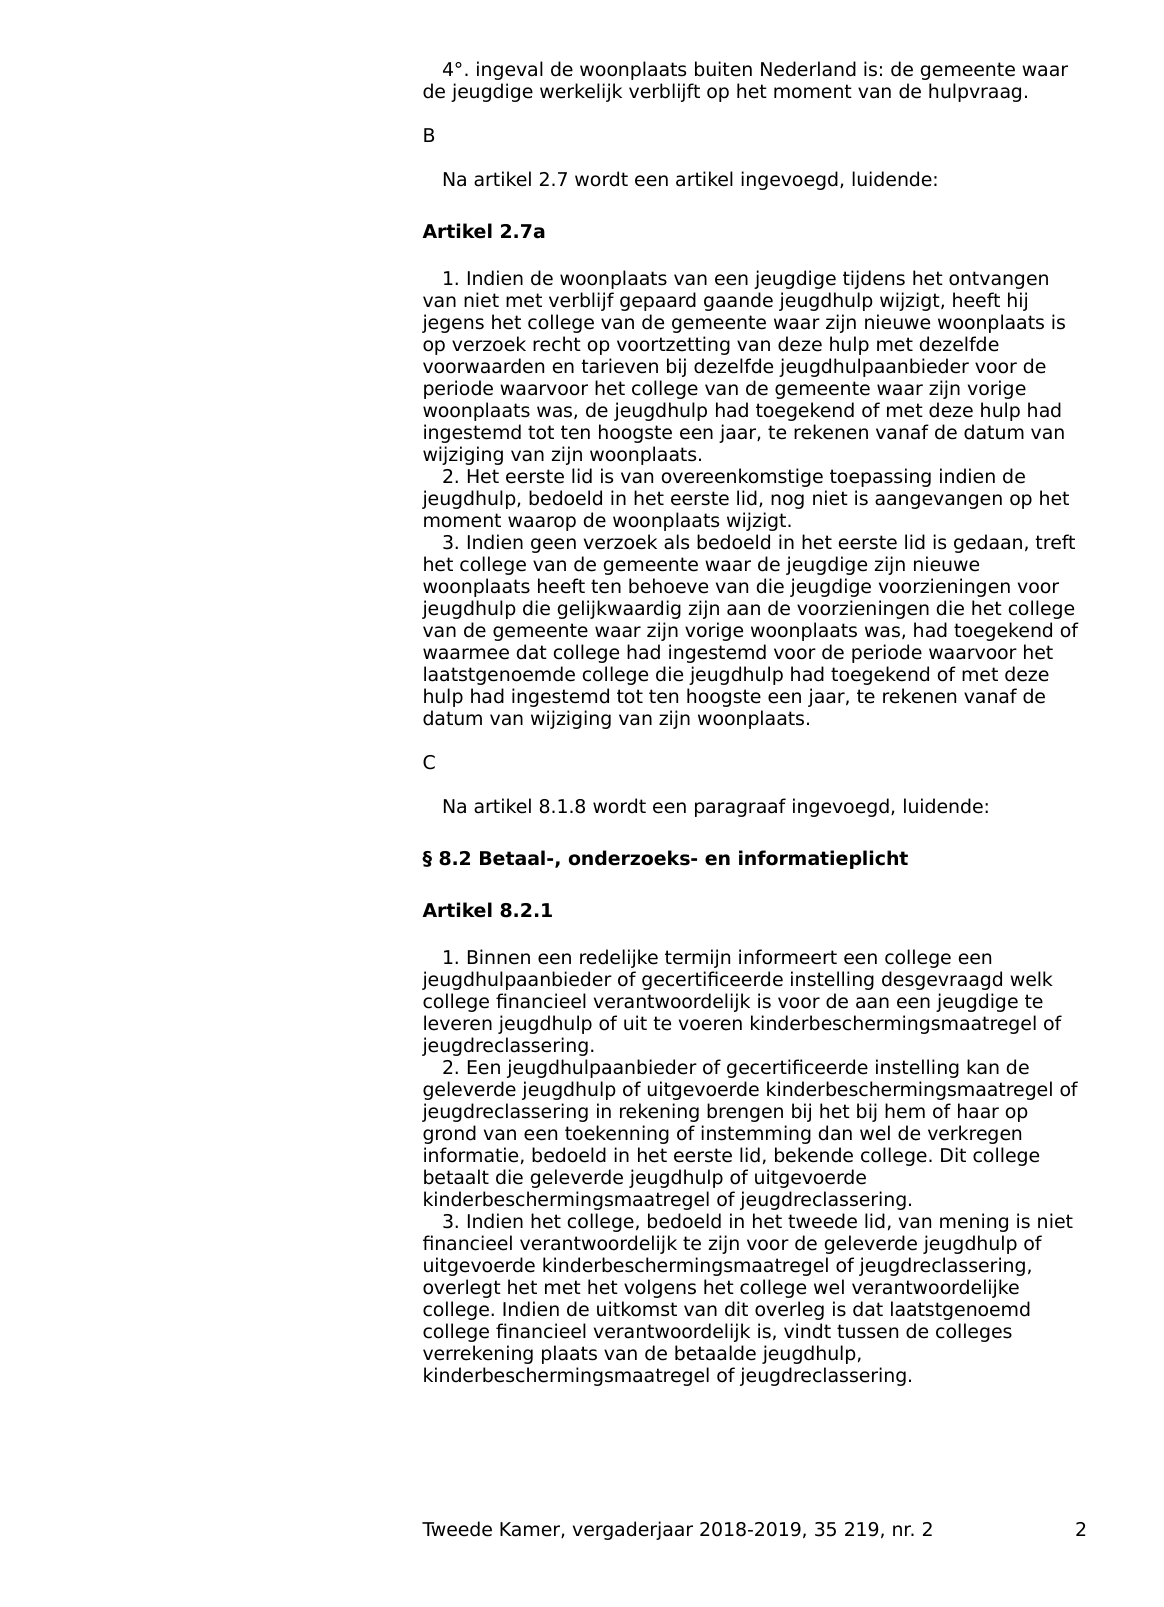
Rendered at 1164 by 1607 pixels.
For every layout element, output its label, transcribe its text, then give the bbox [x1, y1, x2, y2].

text 1. Binnen een redelijke termijn informeert een college een jeugdhulpaanbieder of gecertificeerde instelling desgevraagd welk college financieel verantwoordelijk is voor de aan een jeugdige te leveren jeugdhulp of uit te voeren kinderbeschermingsmaatregel of jeugdreclassering. [422, 947, 1087, 1057]
text Na artikel 8.1.8 wordt een paragraaf ingevoegd, luidende: [422, 796, 1087, 818]
subtitle Artikel 2.7a [422, 221, 1087, 243]
text B [422, 125, 1087, 147]
text 2. Het eerste lid is van overeenkomstige toepassing indien de jeugdhulp, bedoeld in het eerste lid, nog niet is aangevangen op het moment waarop de woonplaats wijzigt. [422, 466, 1087, 532]
text 3. Indien geen verzoek als bedoeld in het eerste lid is gedaan, treft het college van de gemeente waar de jeugdige zijn nieuwe woonplaats heeft ten behoeve van die jeugdige voorzieningen voor jeugdhulp die gelijkwaardig zijn aan de voorzieningen die het college van de gemeente waar zijn vorige woonplaats was, had toegekend of waarmee dat college had ingestemd voor de periode waarvoor het laatstgenoemde college die jeugdhulp had toegekend of met deze hulp had ingestemd tot ten hoogste een jaar, te rekenen vanaf de datum van wijziging van zijn woonplaats. [422, 532, 1087, 730]
text 4°. ingeval de woonplaats buiten Nederland is: de gemeente waar de jeugdige werkelijk verblijft op het moment van de hulpvraag. [422, 59, 1087, 103]
text 1. Indien de woonplaats van een jeugdige tijdens het ontvangen van niet met verblijf gepaard gaande jeugdhulp wijzigt, heeft hij jegens het college van de gemeente waar zijn nieuwe woonplaats is op verzoek recht op voortzetting van deze hulp met dezelfde voorwaarden en tarieven bij dezelfde jeugdhulpaanbieder voor de periode waarvoor het college van de gemeente waar zijn vorige woonplaats was, de jeugdhulp had toegekend of met deze hulp had ingestemd tot ten hoogste een jaar, te rekenen vanaf de datum van wijziging van zijn woonplaats. [422, 268, 1087, 466]
subtitle § 8.2 Betaal-, onderzoeks- en informatieplicht [422, 848, 1087, 870]
text 3. Indien het college, bedoeld in het tweede lid, van mening is niet financieel verantwoordelijk te zijn voor de geleverde jeugdhulp of uitgevoerde kinderbeschermingsmaatregel of jeugdreclassering, overlegt het met het volgens het college wel verantwoordelijke college. Indien de uitkomst van dit overleg is dat laatstgenoemd college financieel verantwoordelijk is, vindt tussen de colleges verrekening plaats van de betaalde jeugdhulp, kinderbeschermingsmaatregel of jeugdreclassering. [422, 1211, 1087, 1387]
text 2. Een jeugdhulpaanbieder of gecertificeerde instelling kan de geleverde jeugdhulp of uitgevoerde kinderbeschermingsmaatregel of jeugdreclassering in rekening brengen bij het bij hem of haar op grond van een toekenning of instemming dan wel de verkregen informatie, bedoeld in het eerste lid, bekende college. Dit college betaalt die geleverde jeugdhulp of uitgevoerde kinderbeschermingsmaatregel of jeugdreclassering. [422, 1057, 1087, 1211]
text C [422, 752, 1087, 774]
subtitle Artikel 8.2.1 [422, 900, 1087, 922]
text Na artikel 2.7 wordt een artikel ingevoegd, luidende: [422, 169, 1087, 191]
